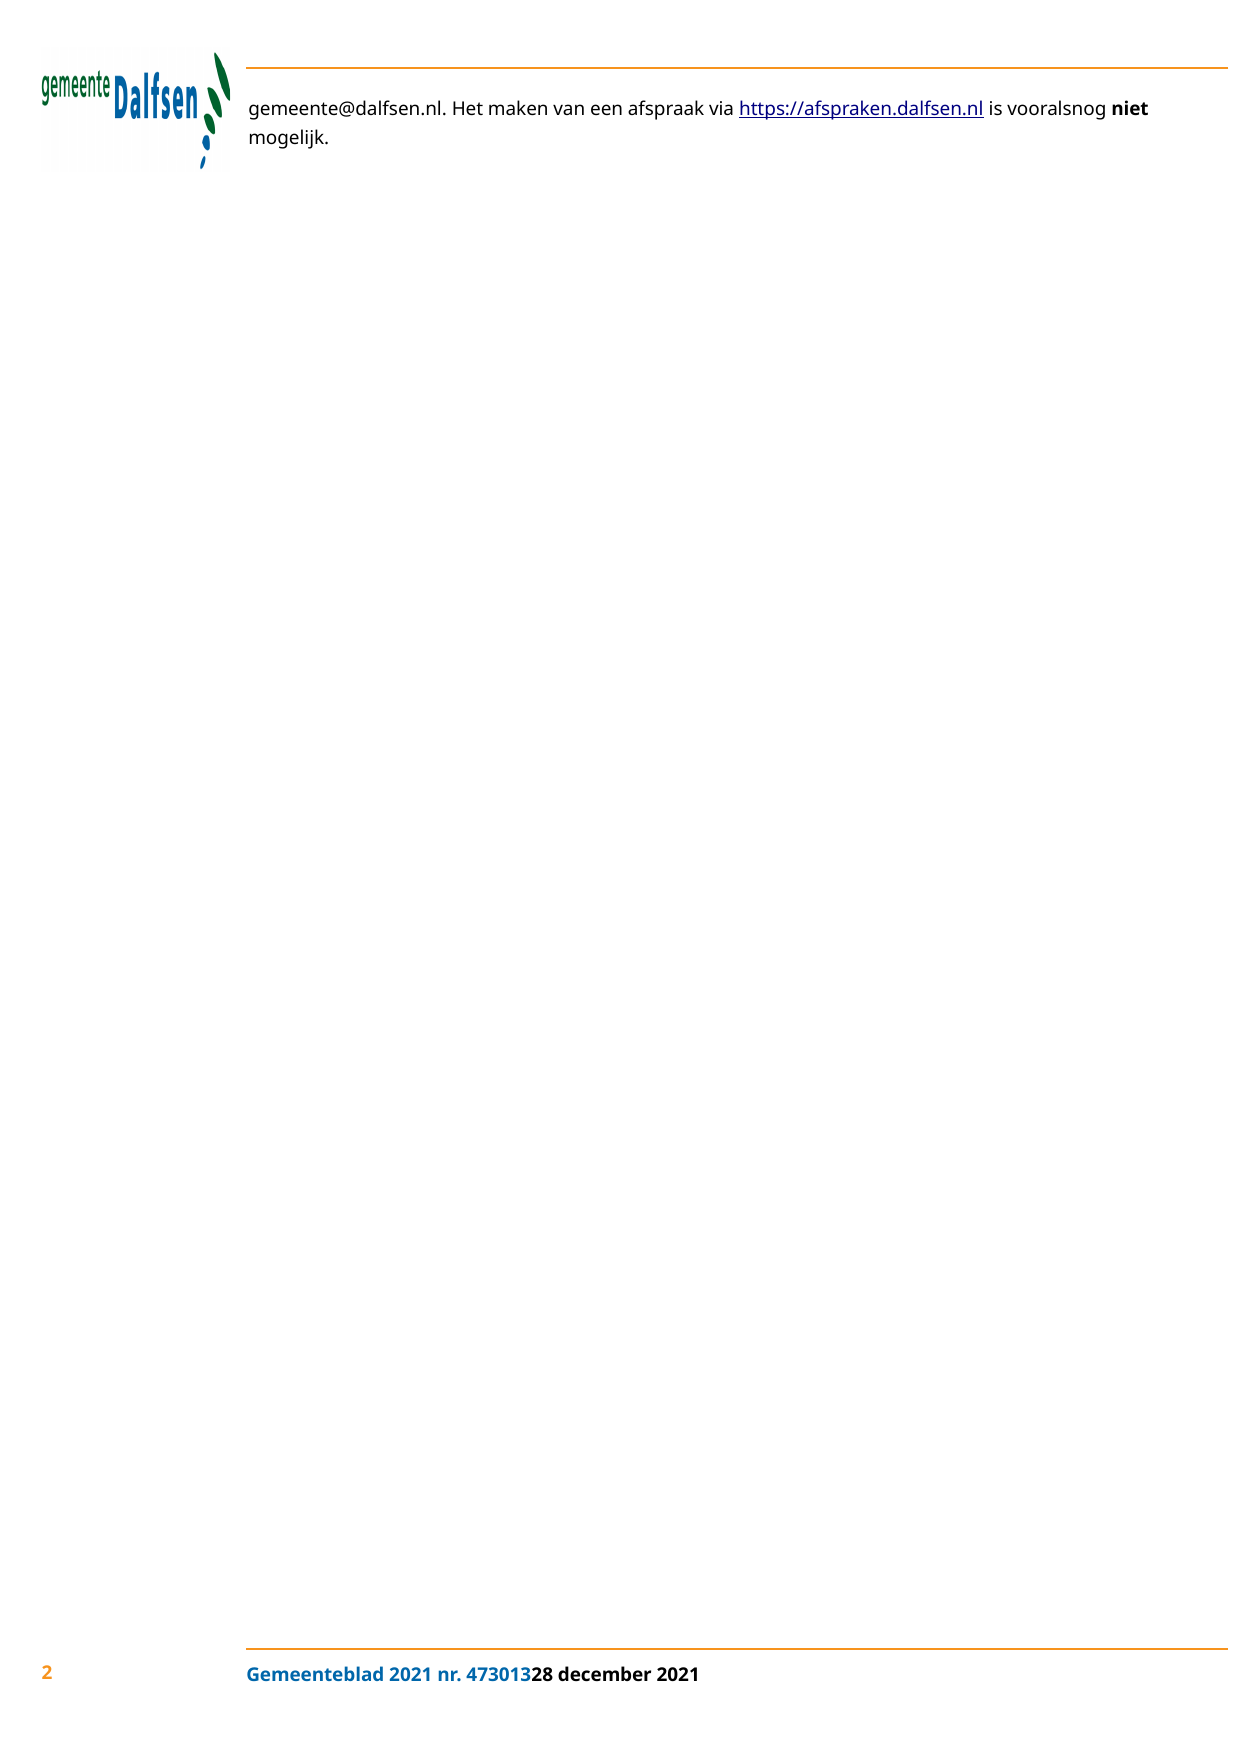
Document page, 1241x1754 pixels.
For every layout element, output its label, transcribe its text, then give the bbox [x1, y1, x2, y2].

picture [41, 47, 231, 172]
text gemeente@dalfsen.nl. Het maken van een afspraak via https://afspraken.dalfsen.nl is vooralsnog niet mogelijk. [248, 95, 1152, 150]
